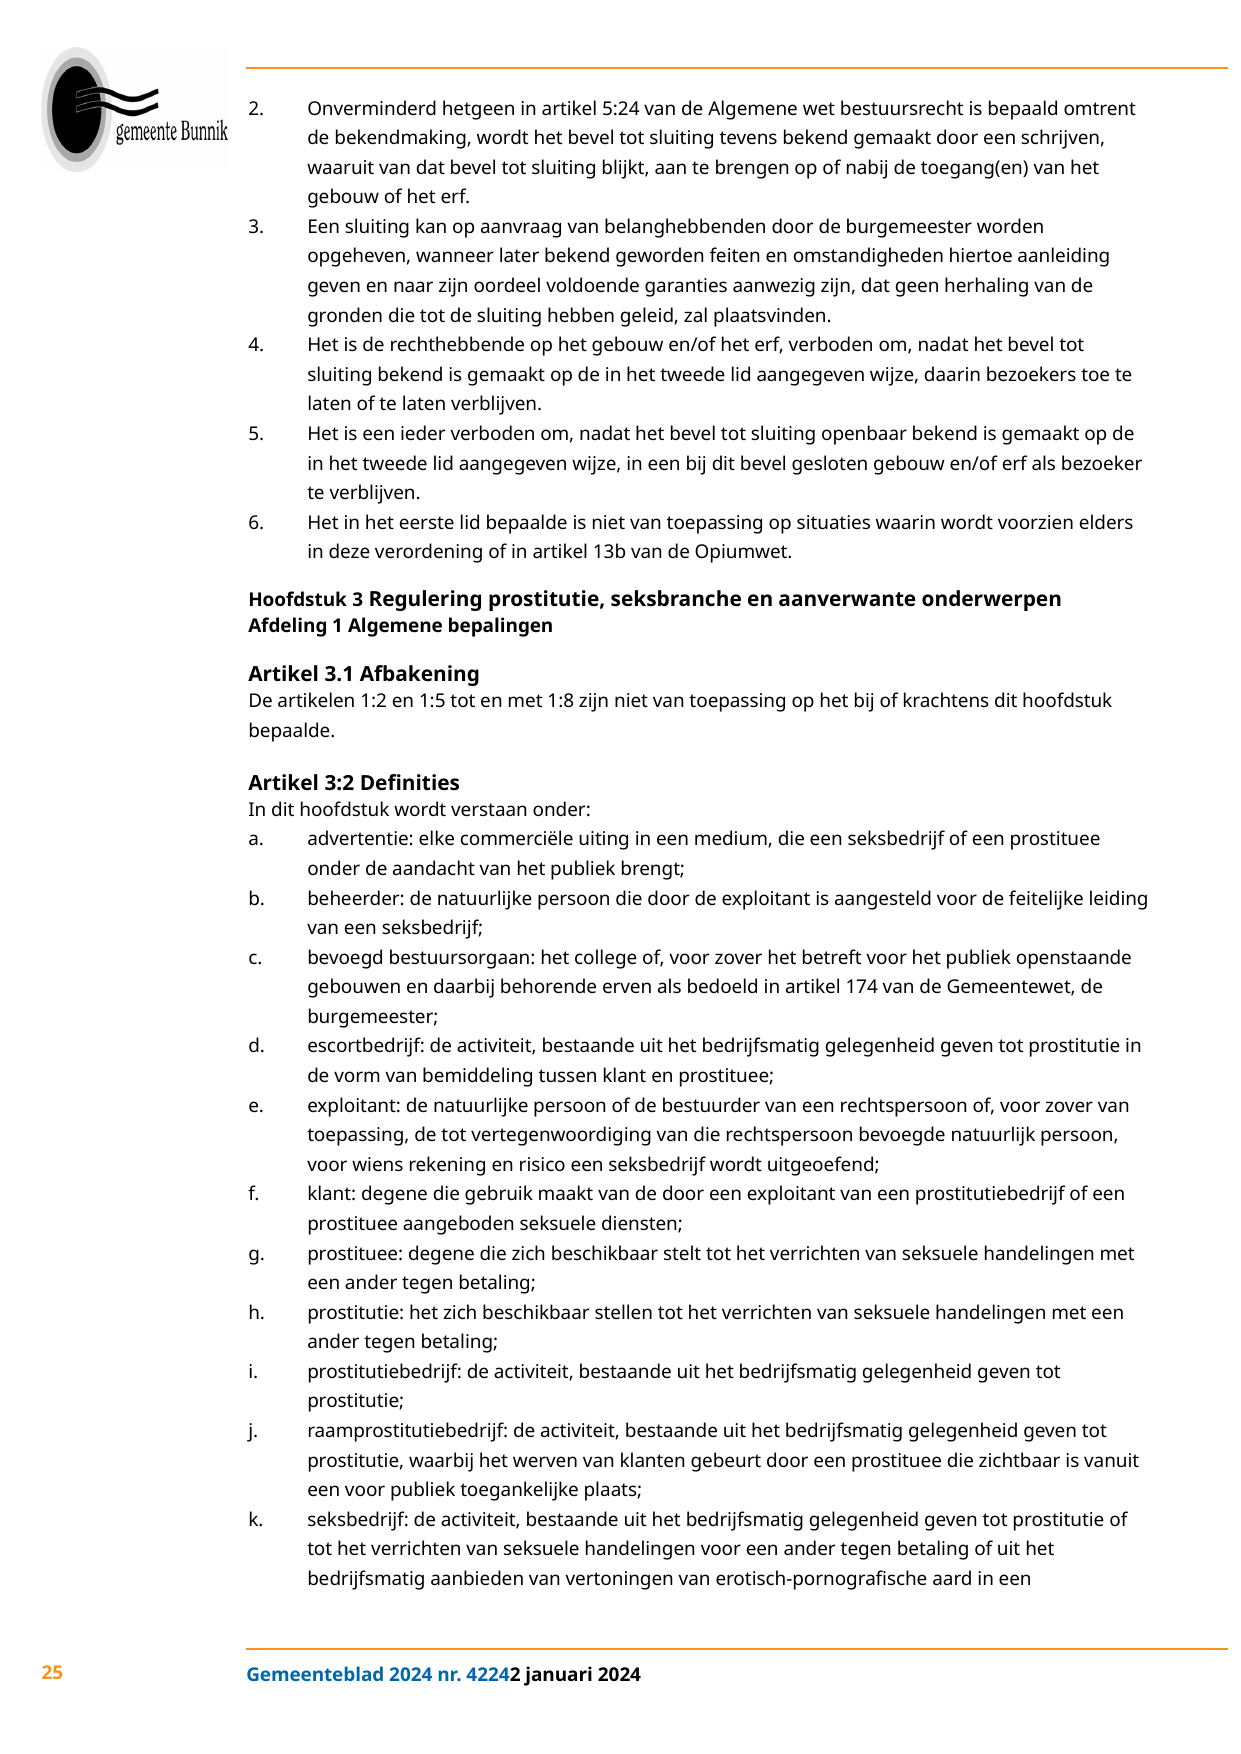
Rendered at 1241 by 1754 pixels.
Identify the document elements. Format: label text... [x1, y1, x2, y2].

list Het is een ieder verboden om, nadat het bevel tot sluiting openbaar bekend is gemaakt op de in het tweede lid aangegeven wijze, in een bij dit bevel gesloten gebouw en/of erf als bezoeker te verblijven. [248, 420, 1152, 505]
text Afdeling 1 Algemene bepalingen [248, 613, 1152, 638]
list Het is de rechthebbende op het gebouw en/of het erf, verboden om, nadat het bevel tot sluiting bekend is gemaakt op de in het tweede lid aangegeven wijze, daarin bezoekers toe te laten of te laten verblijven. [248, 331, 1152, 416]
list Onverminderd hetgeen in artikel 5:24 van de Algemene wet bestuursrecht is bepaald omtrent de bekendmaking, wordt het bevel tot sluiting tevens bekend gemaakt door een schrijven, waaruit van dat bevel tot sluiting blijkt, aan te brengen op of nabij de toegang(en) van het gebouw of het erf. [248, 95, 1152, 209]
list raamprostitutiebedrijf: de activiteit, bestaande uit het bedrijfsmatig gelegenheid geven tot prostitutie, waarbij het werven van klanten gebeurt door een prostituee die zichtbaar is vanuit een voor publiek toegankelijke plaats; [248, 1417, 1152, 1502]
list Het in het eerste lid bepaalde is niet van toepassing op situaties waarin wordt voorzien elders in deze verordening of in artikel 13b van de Opiumwet. [248, 509, 1152, 564]
list prostitutie: het zich beschikbaar stellen tot het verrichten van seksuele handelingen met een ander tegen betaling; [248, 1299, 1152, 1354]
list beheerder: de natuurlijke persoon die door de exploitant is aangesteld voor de feitelijke leiding van een seksbedrijf; [248, 885, 1152, 940]
text Artikel 3:2 Definities [248, 768, 1152, 796]
list escortbedrijf: de activiteit, bestaande uit het bedrijfsmatig gelegenheid geven tot prostitutie in de vorm van bemiddeling tussen klant en prostituee; [248, 1033, 1152, 1088]
text In dit hoofdstuk wordt verstaan onder: [248, 796, 1152, 822]
list seksbedrijf: de activiteit, bestaande uit het bedrijfsmatig gelegenheid geven tot prostitutie of tot het verrichten van seksuele handelingen voor een ander tegen betaling of uit het bedrijfsmatig aanbieden van vertoningen van erotisch-pornografische aard in een [248, 1506, 1152, 1591]
list prostitutiebedrijf: de activiteit, bestaande uit het bedrijfsmatig gelegenheid geven tot prostitutie; [248, 1358, 1152, 1413]
list klant: degene die gebruik maakt van de door een exploitant van een prostitutiebedrijf of een prostituee aangeboden seksuele diensten; [248, 1181, 1152, 1236]
list Een sluiting kan op aanvraag van belanghebbenden door de burgemeester worden opgeheven, wanneer later bekend geworden feiten en omstandigheden hiertoe aanleiding geven en naar zijn oordeel voldoende garanties aanwezig zijn, dat geen herhaling van de gronden die tot de sluiting hebben geleid, zal plaatsvinden. [248, 213, 1152, 328]
list advertentie: elke commerciële uiting in een medium, die een seksbedrijf of een prostituee onder de aandacht van het publiek brengt; [248, 826, 1152, 881]
list prostituee: degene die zich beschikbaar stelt tot het verrichten van seksuele handelingen met een ander tegen betaling; [248, 1240, 1152, 1295]
list bevoegd bestuursorgaan: het college of, voor zover het betreft voor het publiek openstaande gebouwen en daarbij behorende erven als bedoeld in artikel 174 van de Gemeentewet, de burgemeester; [248, 944, 1152, 1029]
picture [41, 47, 231, 172]
text Hoofdstuk 3 Regulering prostitutie, seksbranche en aanverwante onderwerpen [248, 584, 1152, 613]
text Artikel 3.1 Afbakening [248, 659, 1152, 688]
text De artikelen 1:2 en 1:5 tot en met 1:8 zijn niet van toepassing op het bij of krachtens dit hoofdstuk bepaalde. [248, 688, 1152, 743]
list exploitant: de natuurlijke persoon of de bestuurder van een rechtspersoon of, voor zover van toepassing, de tot vertegenwoordiging van die rechtspersoon bevoegde natuurlijk persoon, voor wiens rekening en risico een seksbedrijf wordt uitgeoefend; [248, 1092, 1152, 1177]
